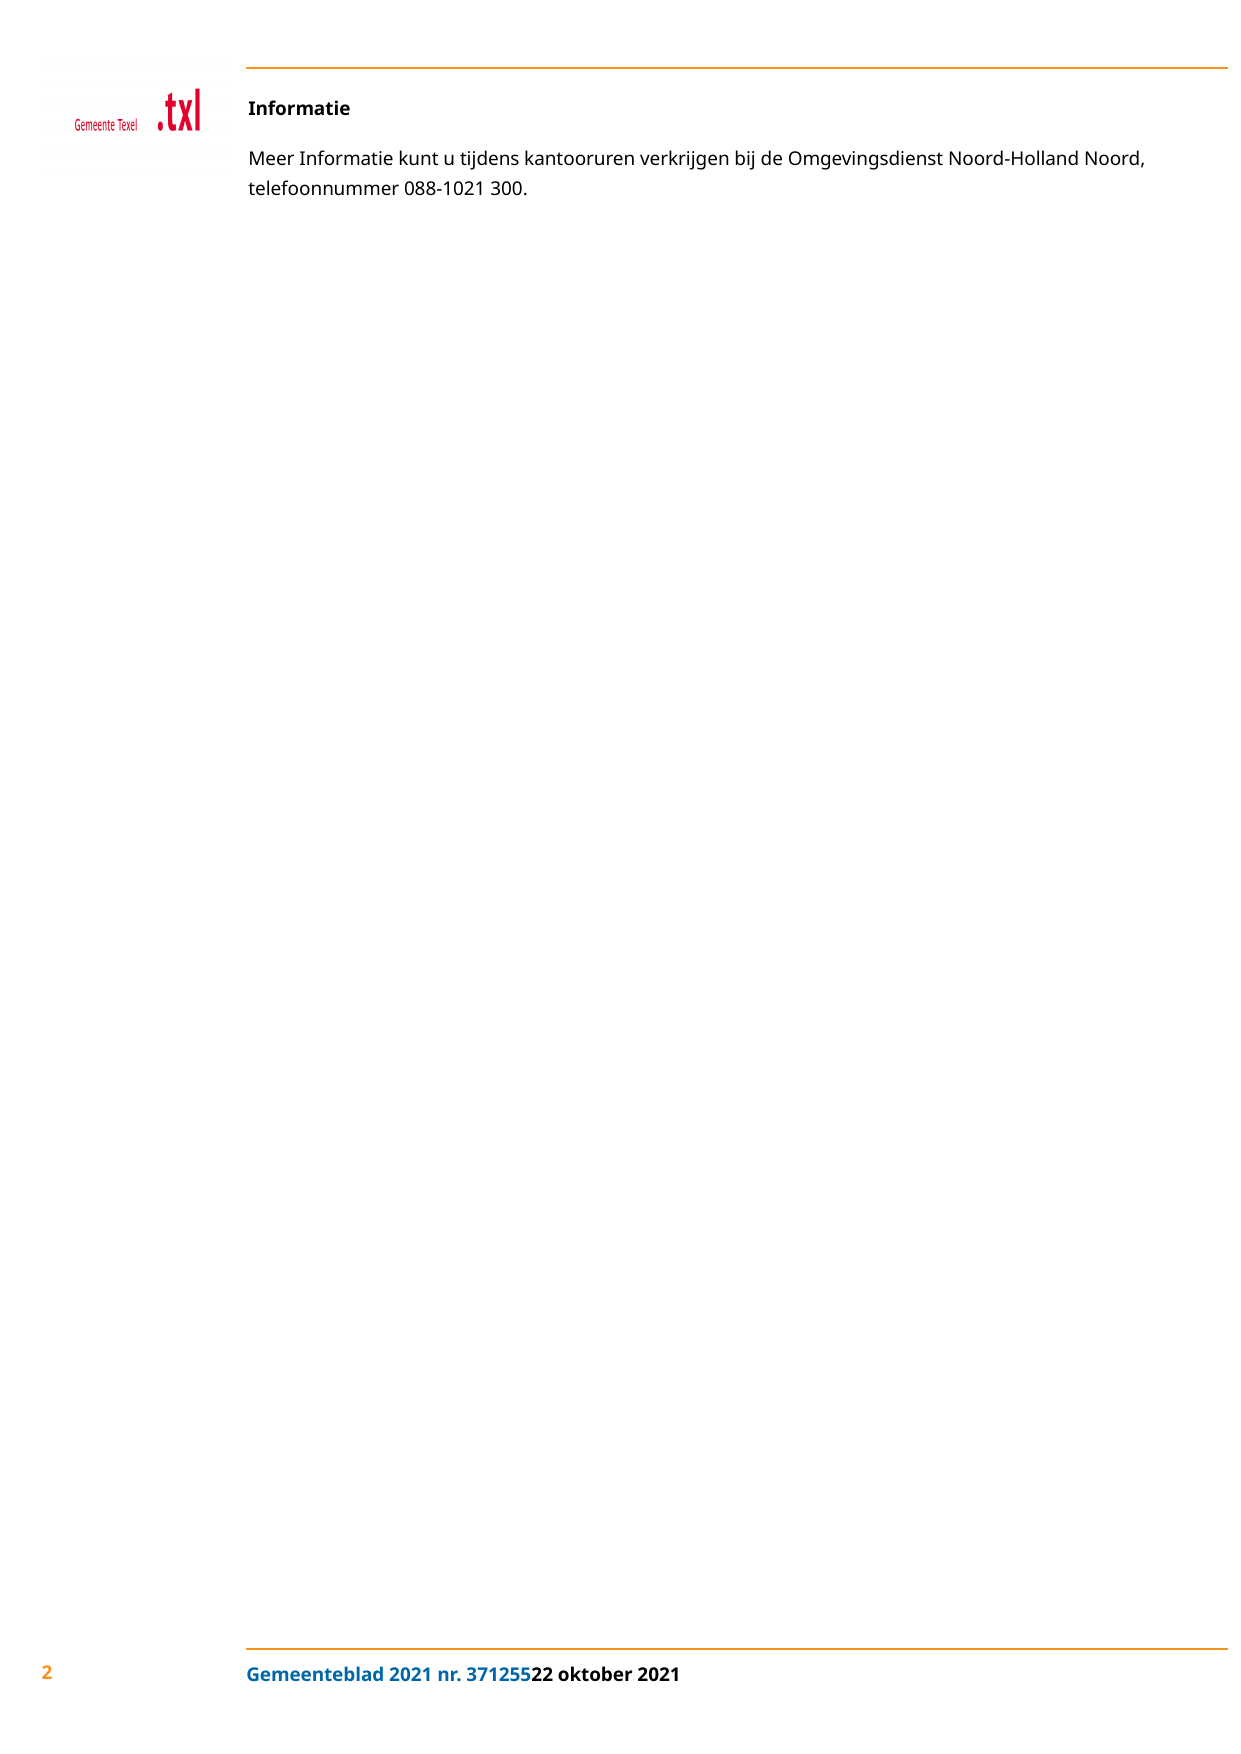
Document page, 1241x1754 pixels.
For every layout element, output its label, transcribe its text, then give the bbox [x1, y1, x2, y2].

picture [41, 47, 231, 172]
text Meer Informatie kunt u tijdens kantooruren verkrijgen bij de Omgevingsdienst Noord-Holland Noord, telefoonnummer 088-1021 300. [248, 145, 1152, 201]
text Informatie [248, 95, 1152, 121]
